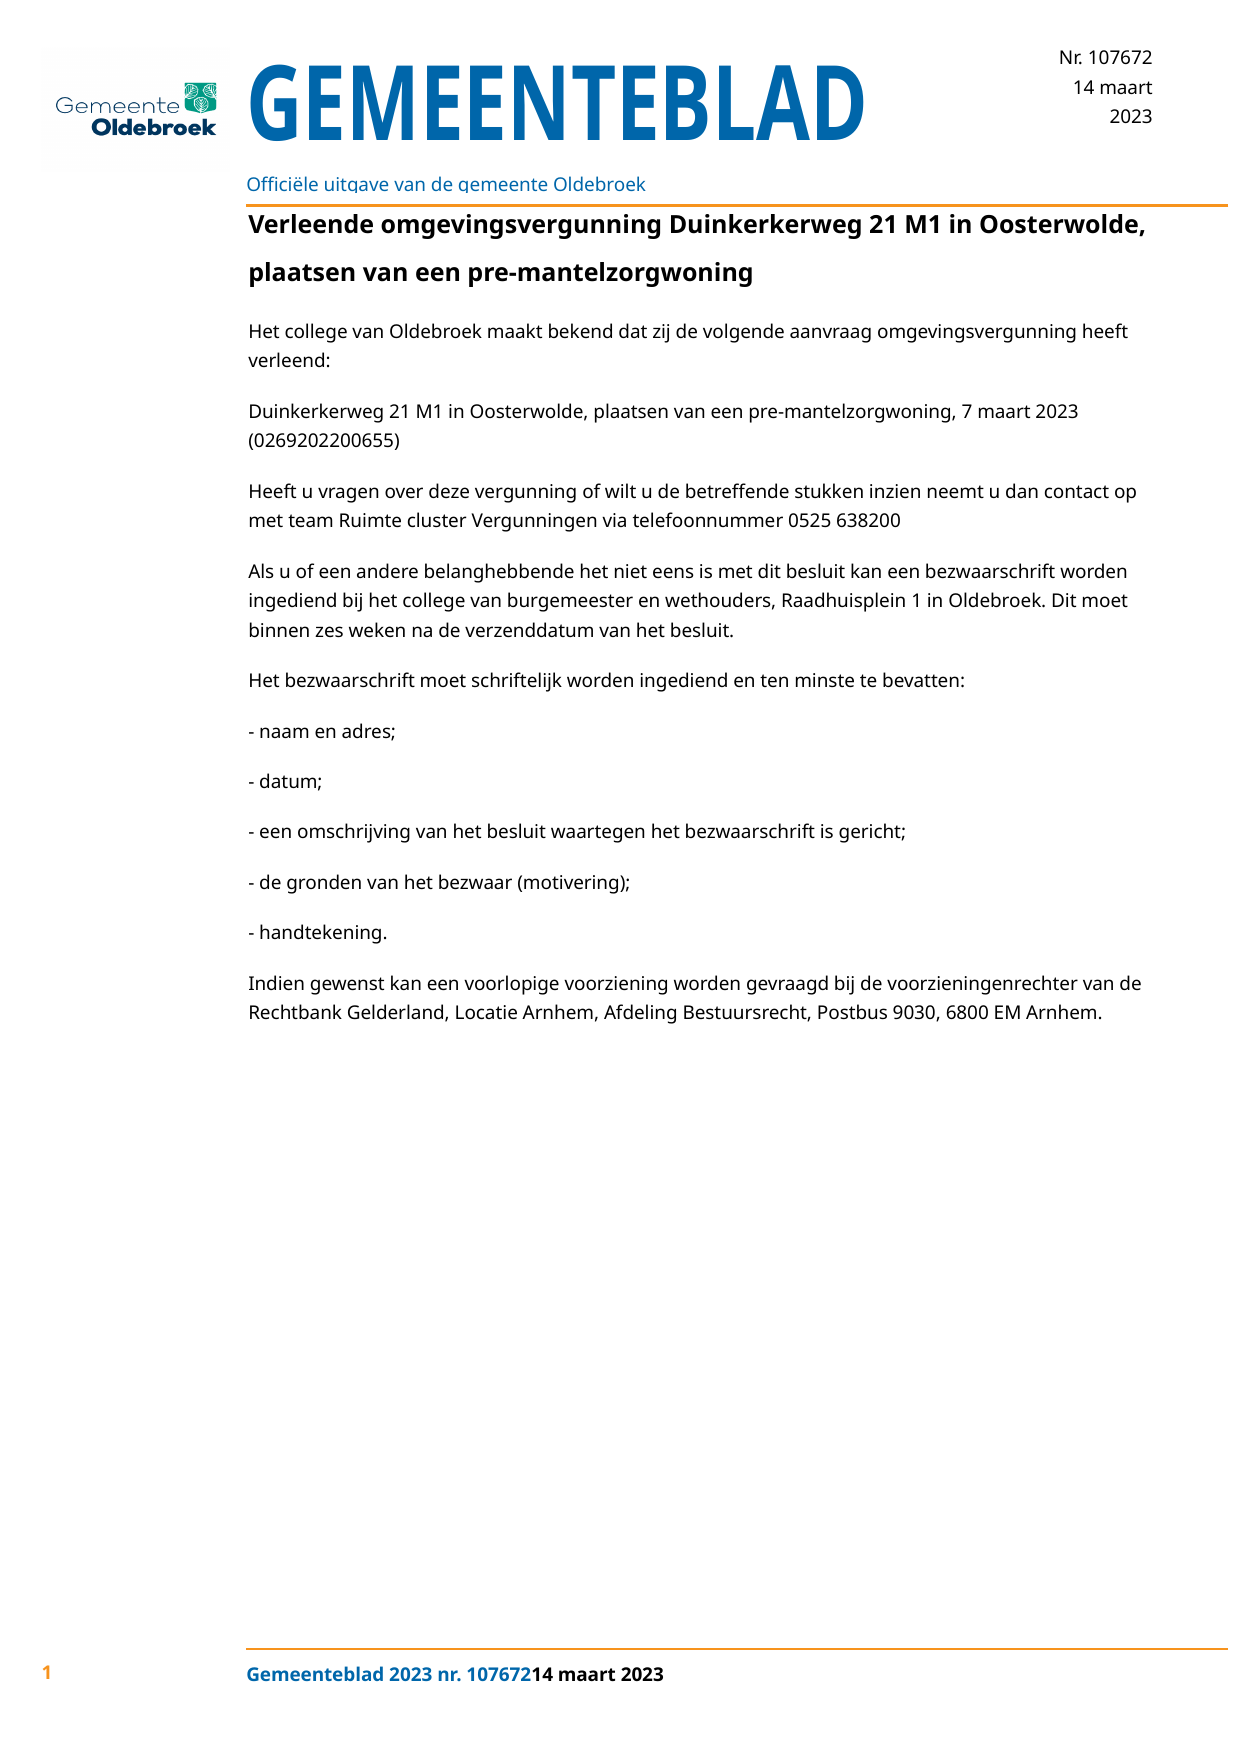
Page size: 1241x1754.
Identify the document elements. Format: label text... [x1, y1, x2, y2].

text Duinkerkerweg 21 M1 in Oosterwolde, plaatsen van een pre-mantelzorgwoning, 7 maart 2023 (0269202200655) [248, 398, 1152, 453]
text Heeft u vragen over deze vergunning of wilt u de betreffende stukken inzien neemt u dan contact op met team Ruimte cluster Vergunningen via telefoonnummer 0525 638200 [248, 478, 1152, 533]
text Het college van Oldebroek maakt bekend dat zij de volgende aanvraag omgevingsvergunning heeft verleend: [248, 318, 1152, 373]
picture [41, 47, 231, 172]
text Verleende omgevingsvergunning Duinkerkerweg 21 M1 in Oosterwolde, plaatsen van een pre-mantelzorgwoning [248, 207, 1152, 288]
text Als u of een andere belanghebbende het niet eens is met dit besluit kan een bezwaarschrift worden ingediend bij het college van burgemeester en wethouders, Raadhuisplein 1 in Oldebroek. Dit moet binnen zes weken na de verzenddatum van het besluit. [248, 558, 1152, 643]
text - de gronden van het bezwaar (motivering); [248, 869, 1152, 895]
text - datum; [248, 768, 1152, 794]
text - handtekening. [248, 919, 1152, 945]
text Indien gewenst kan een voorlopige voorziening worden gevraagd bij de voorzieningenrechter van de Rechtbank Gelderland, Locatie Arnhem, Afdeling Bestuursrecht, Postbus 9030, 6800 EM Arnhem. [248, 970, 1152, 1025]
text - naam en adres; [248, 718, 1152, 744]
text - een omschrijving van het besluit waartegen het bezwaarschrift is gericht; [248, 819, 1152, 844]
text Het bezwaarschrift moet schriftelijk worden ingediend en ten minste te bevatten: [248, 667, 1152, 693]
